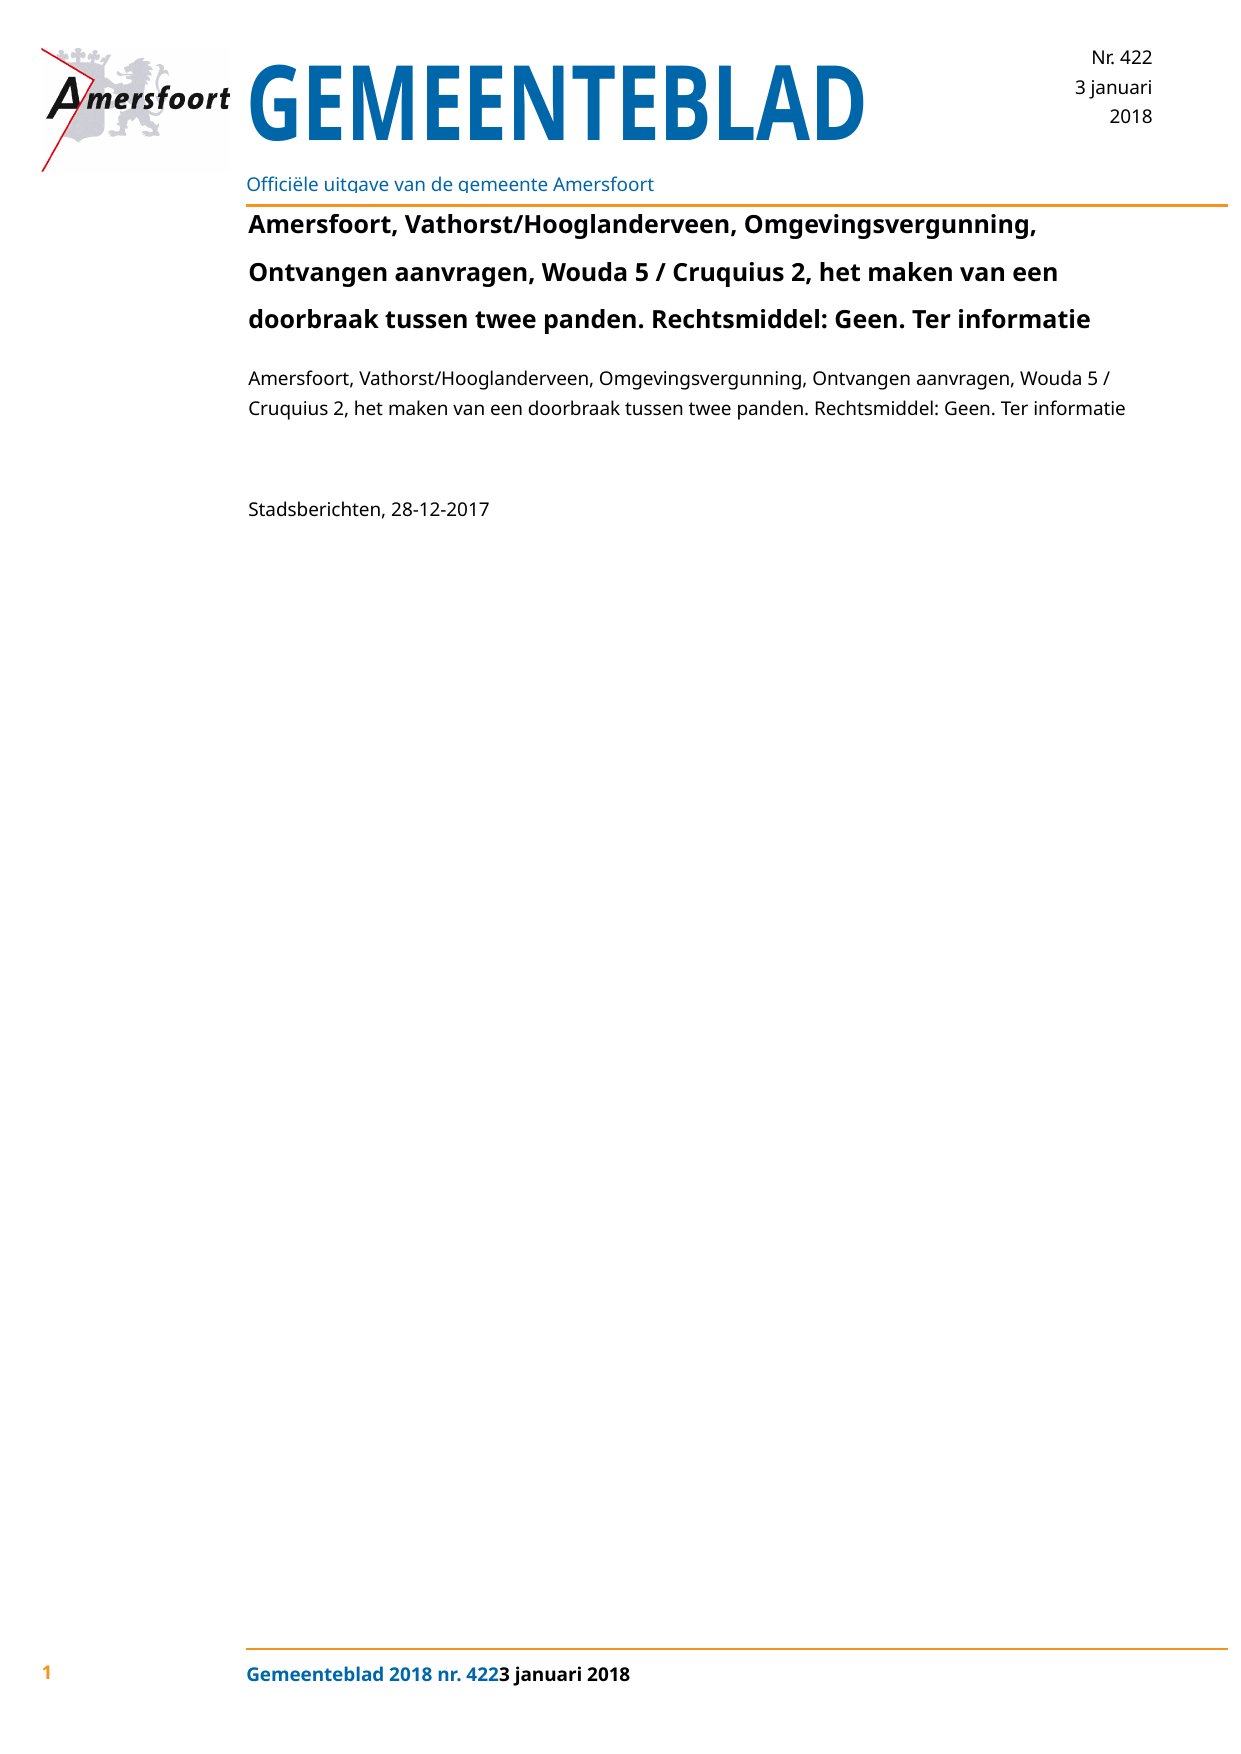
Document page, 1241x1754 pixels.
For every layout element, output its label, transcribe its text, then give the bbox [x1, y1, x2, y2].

picture [41, 47, 231, 172]
text Stadsberichten, 28-12-2017 [248, 496, 1152, 522]
text Amersfoort, Vathorst/Hooglanderveen, Omgevingsvergunning, Ontvangen aanvragen, Wouda 5 / Cruquius 2, het maken van een doorbraak tussen twee panden. Rechtsmiddel: Geen. Ter informatie [248, 366, 1152, 421]
text Amersfoort, Vathorst/Hooglanderveen, Omgevingsvergunning, Ontvangen aanvragen, Wouda 5 / Cruquius 2, het maken van een doorbraak tussen twee panden. Rechtsmiddel: Geen. Ter informatie [248, 207, 1152, 336]
